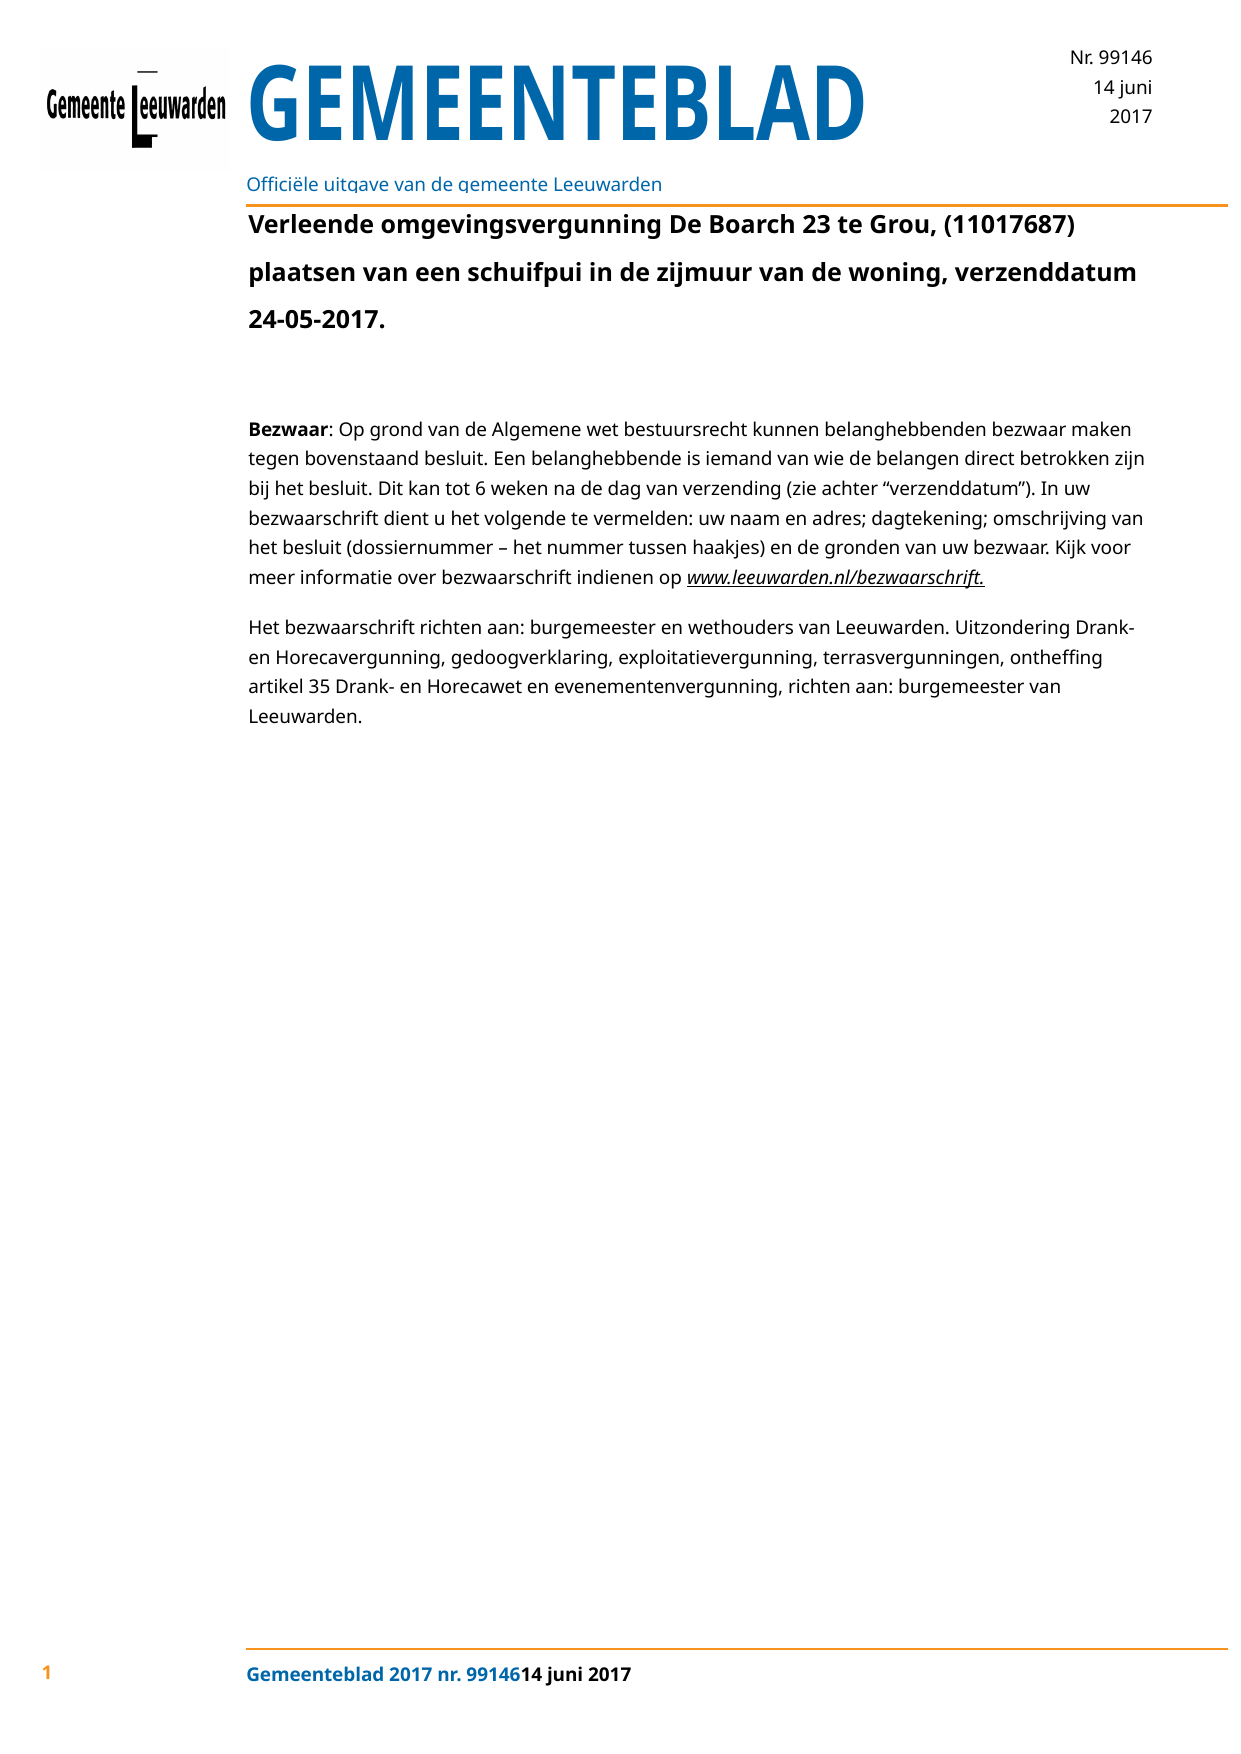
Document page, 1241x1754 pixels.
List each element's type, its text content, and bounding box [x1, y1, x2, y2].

picture [41, 47, 231, 172]
text Het bezwaarschrift richten aan: burgemeester en wethouders van Leeuwarden. Uitzondering Drank- en Horecavergunning, gedoogverklaring, exploitatievergunning, terrasvergunningen, ontheffing artikel 35 Drank- en Horecawet en evenementenvergunning, richten aan: burgemeester van Leeuwarden. [248, 614, 1152, 729]
text Bezwaar: Op grond van de Algemene wet bestuursrecht kunnen belanghebbenden bezwaar maken tegen bovenstaand besluit. Een belanghebbende is iemand van wie de belangen direct betrokken zijn bij het besluit. Dit kan tot 6 weken na de dag van verzending (zie achter “verzenddatum”). In uw bezwaarschrift dient u het volgende te vermelden: uw naam en adres; dagtekening; omschrijving van het besluit (dossiernummer – het nummer tussen haakjes) en de gronden van uw bezwaar. Kijk voor meer informatie over bezwaarschrift indienen op www.leeuwarden.nl/bezwaarschrift. [248, 416, 1152, 589]
text Verleende omgevingsvergunning De Boarch 23 te Grou, (11017687) plaatsen van een schuifpui in de zijmuur van de woning, verzenddatum 24-05-2017. [248, 207, 1152, 336]
